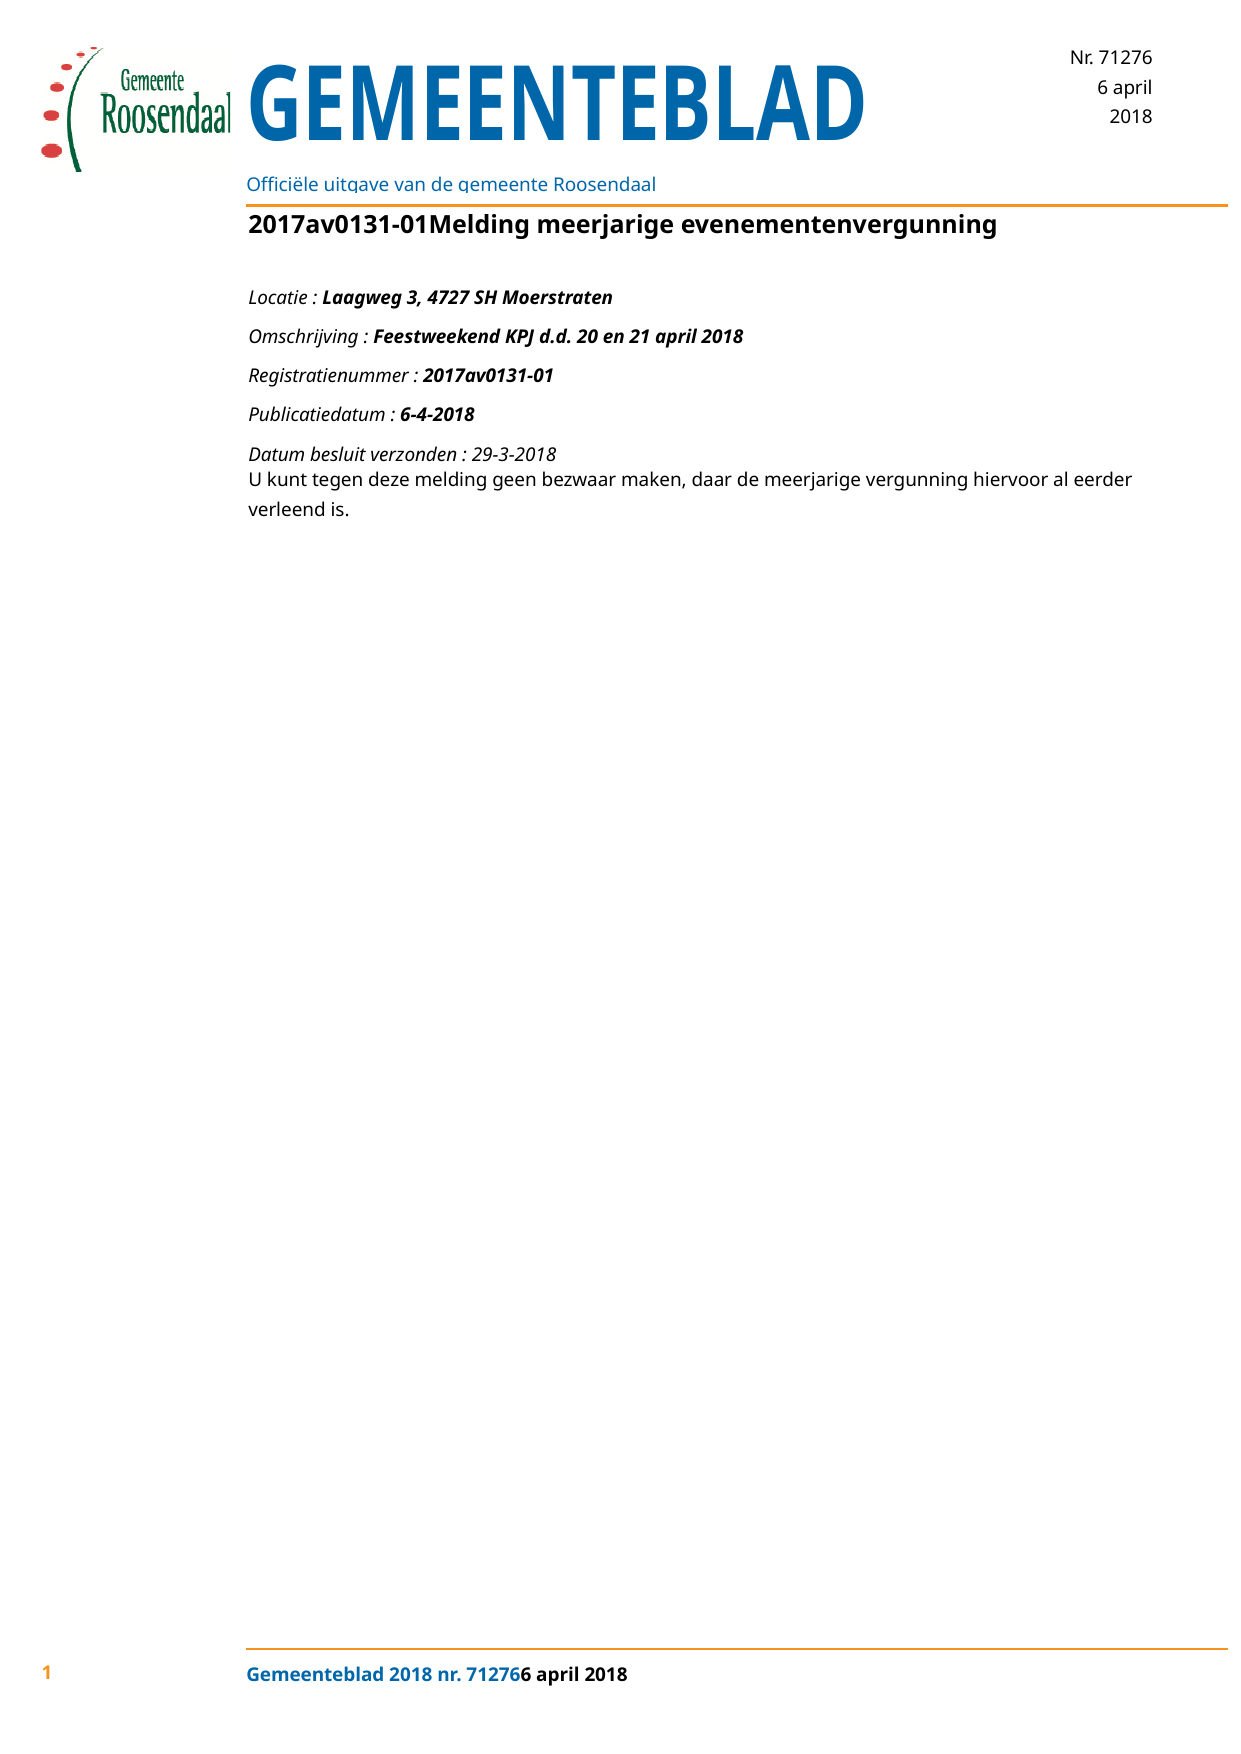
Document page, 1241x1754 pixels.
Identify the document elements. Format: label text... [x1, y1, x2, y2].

text Datum besluit verzonden : 29-3-2018 [248, 441, 1152, 467]
text Locatie : Laagweg 3, 4727 SH Moerstraten [248, 284, 1152, 309]
text Omschrijving : Feestweekend KPJ d.d. 20 en 21 april 2018 [248, 323, 1152, 349]
text 2017av0131-01Melding meerjarige evenementenvergunning [248, 207, 1152, 241]
text Registratienummer : 2017av0131-01 [248, 362, 1152, 388]
picture [41, 47, 231, 172]
text Publicatiedatum : 6-4-2018 [248, 402, 1152, 427]
text U kunt tegen deze melding geen bezwaar maken, daar de meerjarige vergunning hiervoor al eerder verleend is. [248, 467, 1152, 522]
